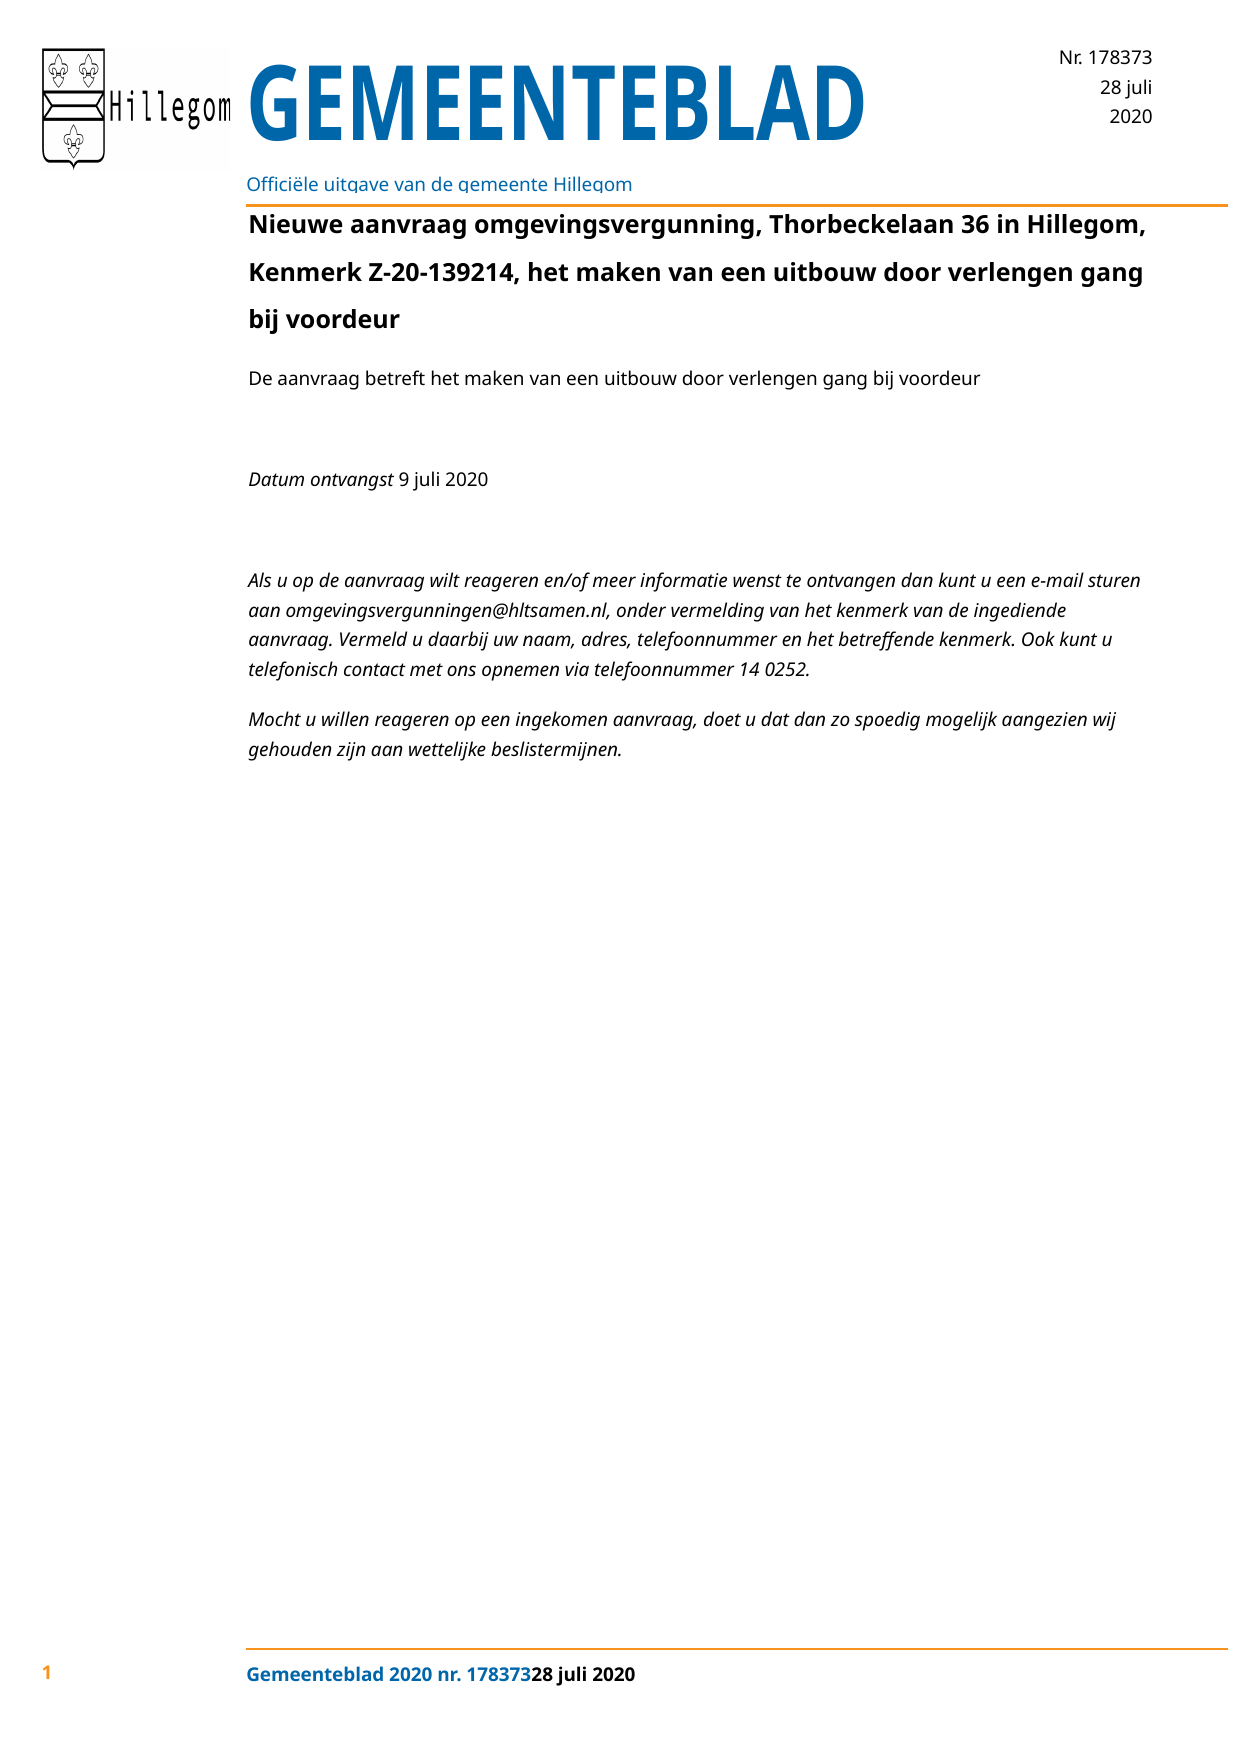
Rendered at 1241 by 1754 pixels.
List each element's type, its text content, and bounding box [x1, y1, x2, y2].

picture [41, 47, 231, 172]
text Datum ontvangst 9 juli 2020 [248, 466, 1152, 492]
text De aanvraag betreft het maken van een uitbouw door verlengen gang bij voordeur [248, 366, 1152, 391]
text Nieuwe aanvraag omgevingsvergunning, Thorbeckelaan 36 in Hillegom, Kenmerk Z-20-139214, het maken van een uitbouw door verlengen gang bij voordeur [248, 207, 1152, 336]
text Als u op de aanvraag wilt reageren en/of meer informatie wenst te ontvangen dan kunt u een e-mail sturen aan omgevingsvergunningen@hltsamen.nl, onder vermelding van het kenmerk van de ingediende aanvraag. Vermeld u daarbij uw naam, adres, telefoonnummer en het betreffende kenmerk. Ook kunt u telefonisch contact met ons opnemen via telefoonnummer 14 0252. [248, 567, 1152, 682]
text Mocht u willen reageren op een ingekomen aanvraag, doet u dat dan zo spoedig mogelijk aangezien wij gehouden zijn aan wettelijke beslistermijnen. [248, 706, 1152, 762]
